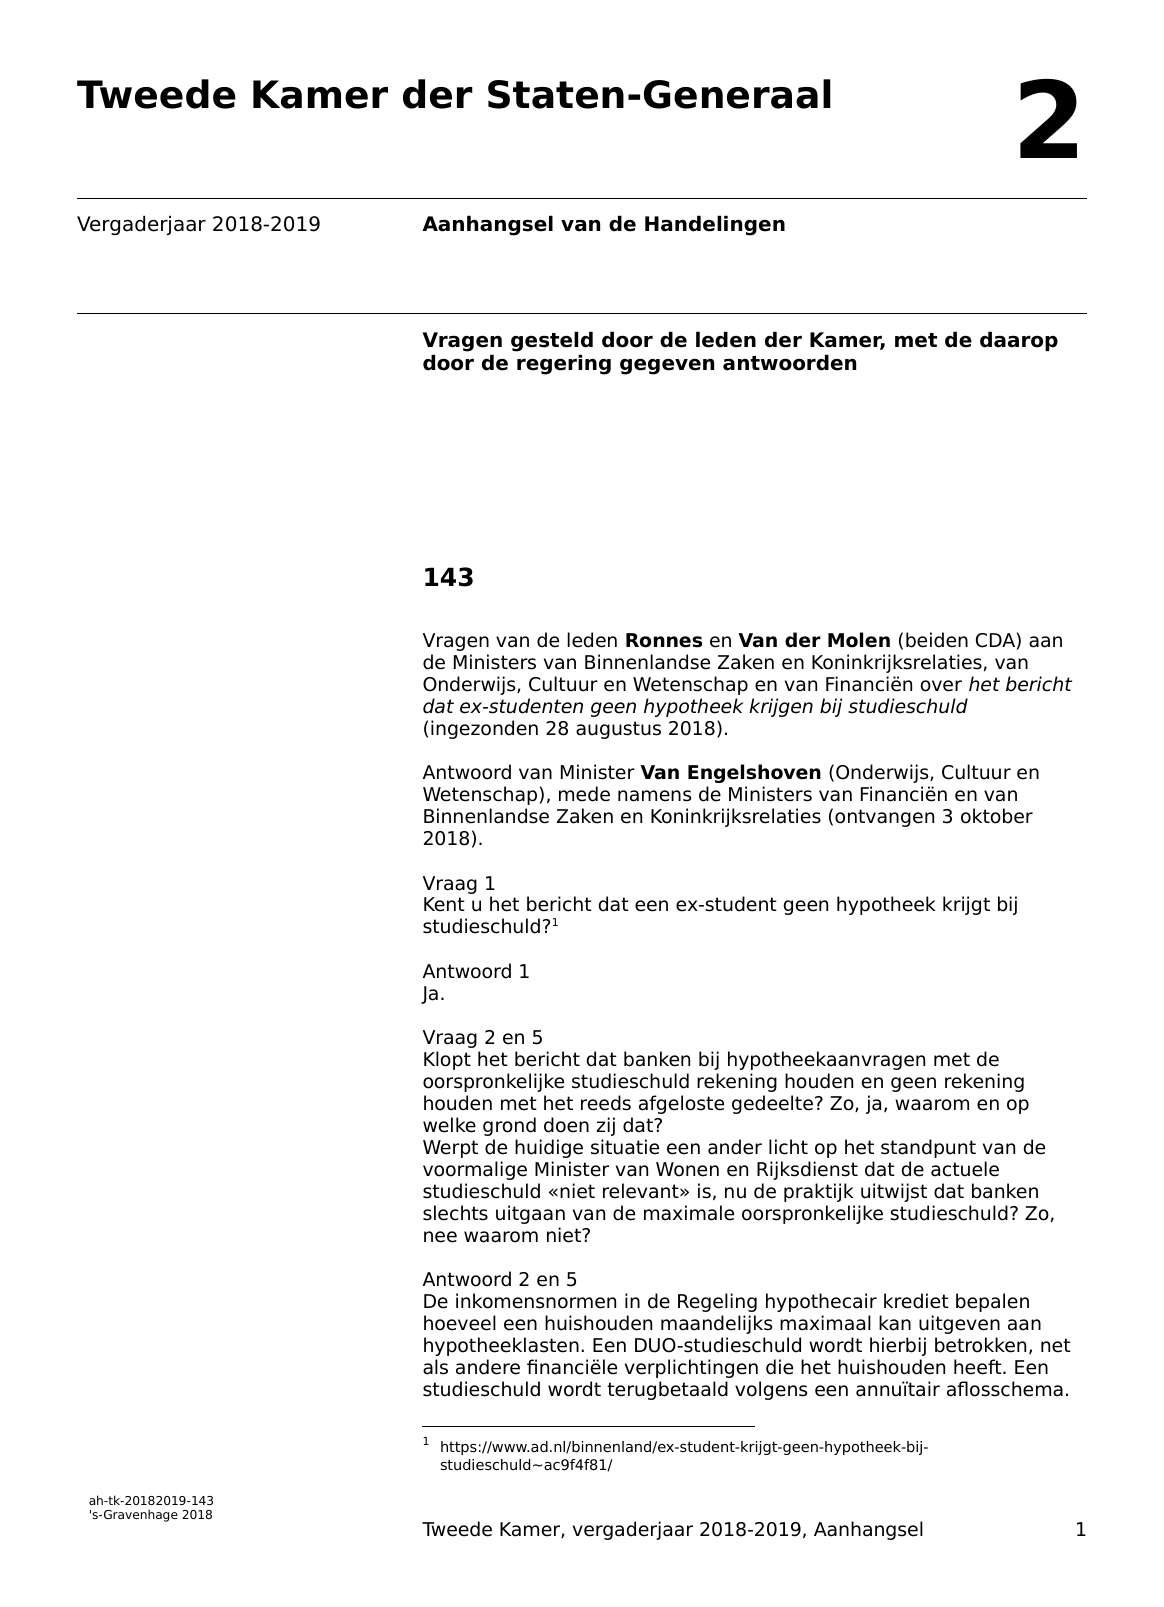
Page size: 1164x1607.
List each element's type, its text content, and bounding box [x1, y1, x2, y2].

table_header 2 [886, 59, 1087, 198]
text Kent u het bericht dat een ex-student geen hypotheek krijgt bij studieschuld? [422, 894, 1087, 938]
table_cell Aanhangsel van de Handelingen [422, 199, 1087, 313]
text Vraag 2 en 5 [422, 1027, 1087, 1049]
text Antwoord van Minister Van Engelshoven (Onderwijs, Cultuur en Wetenschap), mede namens de Ministers van Financiën en van Binnenlandse Zaken en Koninkrijksrelaties (ontvangen 3 oktober 2018). [422, 762, 1087, 850]
table_cell Vragen gesteld door de leden der Kamer, met de daarop door de regering gegeven antwoorden [422, 314, 1087, 375]
text Ja. [422, 982, 1087, 1004]
text Vraag 1 [422, 872, 1087, 894]
table_cell [77, 314, 422, 375]
text 143 [422, 563, 1087, 592]
text Vragen van de leden Ronnes en Van der Molen (beiden CDA) aan de Ministers van Binnenlandse Zaken en Koninkrijksrelaties, van Onderwijs, Cultuur en Wetenschap en van Financiën over het bericht dat ex-studenten geen hypotheek krijgen bij studieschuld (ingezonden 28 augustus 2018). [422, 630, 1087, 740]
text Antwoord 1 [422, 961, 1087, 982]
text Antwoord 2 en 5 [422, 1269, 1087, 1291]
text https://www.ad.nl/binnenland/ex-student-krijgt-geen-hypotheek-bij-studieschuld~ac9f4f81/ [422, 1435, 1087, 1474]
text 's-Gravenhage 2018 [88, 1508, 323, 1522]
text ah-tk-20182019-143 [88, 1494, 323, 1508]
text De inkomensnormen in de Regeling hypothecair krediet bepalen hoeveel een huishouden maandelijks maximaal kan uitgeven aan hypotheeklasten. Een DUO-studieschuld wordt hierbij betrokken, net als andere financiële verplichtingen die het huishouden heeft. Een studieschuld wordt terugbetaald volgens een annuïtair aflosschema. [422, 1291, 1087, 1401]
table_header Tweede Kamer der Staten-Generaal [77, 59, 886, 198]
text Werpt de huidige situatie een ander licht op het standpunt van de voormalige Minister van Wonen en Rijksdienst dat de actuele studieschuld «niet relevant» is, nu de praktijk uitwijst dat banken slechts uitgaan van de maximale oorspronkelijke studieschuld? Zo, nee waarom niet? [422, 1137, 1087, 1246]
table_cell Vergaderjaar 2018-2019 [77, 199, 422, 313]
text Klopt het bericht dat banken bij hypotheekaanvragen met de oorspronkelijke studieschuld rekening houden en geen rekening houden met het reeds afgeloste gedeelte? Zo, ja, waarom en op welke grond doen zij dat? [422, 1049, 1087, 1137]
